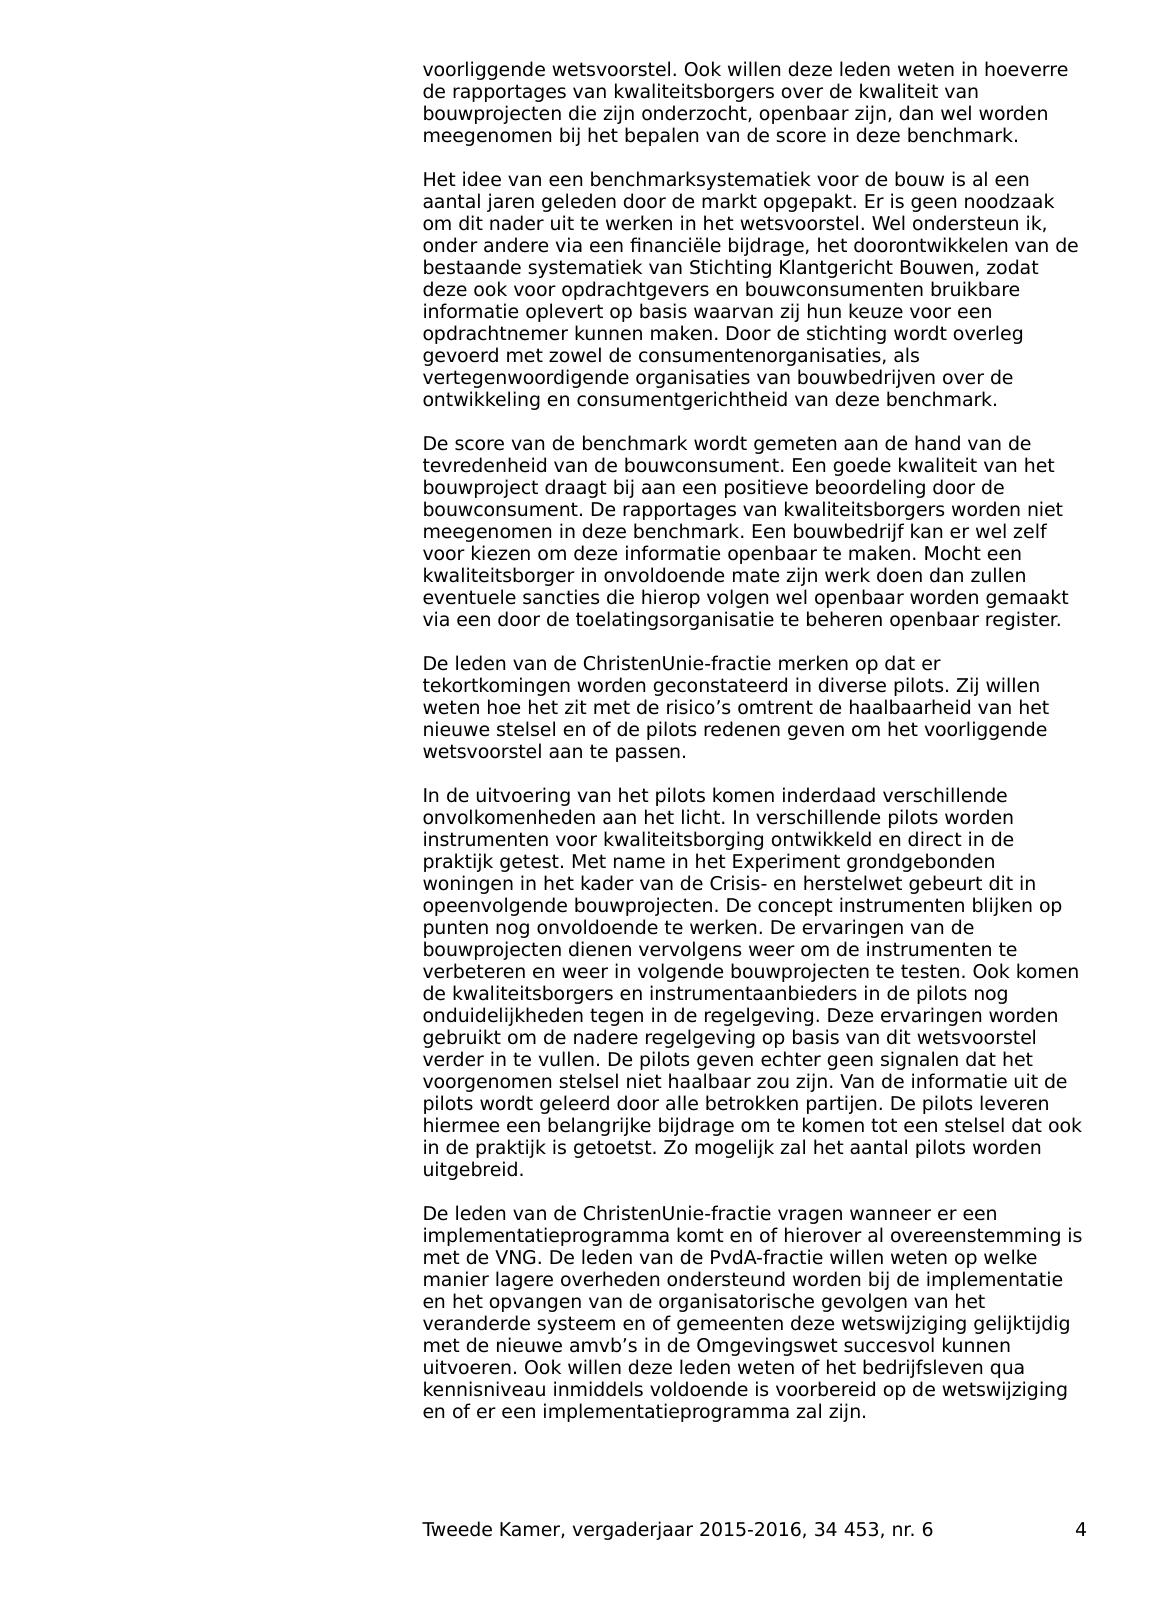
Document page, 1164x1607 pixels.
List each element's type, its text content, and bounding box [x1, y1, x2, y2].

text Het idee van een benchmarksystematiek voor de bouw is al een aantal jaren geleden door de markt opgepakt. Er is geen noodzaak om dit nader uit te werken in het wetsvoorstel. Wel ondersteun ik, onder andere via een financiële bijdrage, het doorontwikkelen van de bestaande systematiek van Stichting Klantgericht Bouwen, zodat deze ook voor opdrachtgevers en bouwconsumenten bruikbare informatie oplevert op basis waarvan zij hun keuze voor een opdrachtnemer kunnen maken. Door de stichting wordt overleg gevoerd met zowel de consumentenorganisaties, als vertegenwoordigende organisaties van bouwbedrijven over de ontwikkeling en consumentgerichtheid van deze benchmark. [422, 169, 1087, 411]
text In de uitvoering van het pilots komen inderdaad verschillende onvolkomenheden aan het licht. In verschillende pilots worden instrumenten voor kwaliteitsborging ontwikkeld en direct in de praktijk getest. Met name in het Experiment grondgebonden woningen in het kader van de Crisis- en herstelwet gebeurt dit in opeenvolgende bouwprojecten. De concept instrumenten blijken op punten nog onvoldoende te werken. De ervaringen van de bouwprojecten dienen vervolgens weer om de instrumenten te verbeteren en weer in volgende bouwprojecten te testen. Ook komen de kwaliteitsborgers en instrumentaanbieders in de pilots nog onduidelijkheden tegen in de regelgeving. Deze ervaringen worden gebruikt om de nadere regelgeving op basis van dit wetsvoorstel verder in te vullen. De pilots geven echter geen signalen dat het voorgenomen stelsel niet haalbaar zou zijn. Van de informatie uit de pilots wordt geleerd door alle betrokken partijen. De pilots leveren hiermee een belangrijke bijdrage om te komen tot een stelsel dat ook in de praktijk is getoetst. Zo mogelijk zal het aantal pilots worden uitgebreid. [422, 785, 1087, 1181]
text De leden van de ChristenUnie-fractie vragen wanneer er een implementatieprogramma komt en of hierover al overeenstemming is met de VNG. De leden van de PvdA-fractie willen weten op welke manier lagere overheden ondersteund worden bij de implementatie en het opvangen van de organisatorische gevolgen van het veranderde systeem en of gemeenten deze wetswijziging gelijktijdig met de nieuwe amvb’s in de Omgevingswet succesvol kunnen uitvoeren. Ook willen deze leden weten of het bedrijfsleven qua kennisniveau inmiddels voldoende is voorbereid op de wetswijziging en of er een implementatieprogramma zal zijn. [422, 1203, 1087, 1423]
text De score van de benchmark wordt gemeten aan de hand van de tevredenheid van de bouwconsument. Een goede kwaliteit van het bouwproject draagt bij aan een positieve beoordeling door de bouwconsument. De rapportages van kwaliteitsborgers worden niet meegenomen in deze benchmark. Een bouwbedrijf kan er wel zelf voor kiezen om deze informatie openbaar te maken. Mocht een kwaliteitsborger in onvoldoende mate zijn werk doen dan zullen eventuele sancties die hierop volgen wel openbaar worden gemaakt via een door de toelatingsorganisatie te beheren openbaar register. [422, 433, 1087, 631]
text voorliggende wetsvoorstel. Ook willen deze leden weten in hoeverre de rapportages van kwaliteitsborgers over de kwaliteit van bouwprojecten die zijn onderzocht, openbaar zijn, dan wel worden meegenomen bij het bepalen van de score in deze benchmark. [422, 59, 1087, 147]
text De leden van de ChristenUnie-fractie merken op dat er tekortkomingen worden geconstateerd in diverse pilots. Zij willen weten hoe het zit met de risico’s omtrent de haalbaarheid van het nieuwe stelsel en of de pilots redenen geven om het voorliggende wetsvoorstel aan te passen. [422, 653, 1087, 763]
